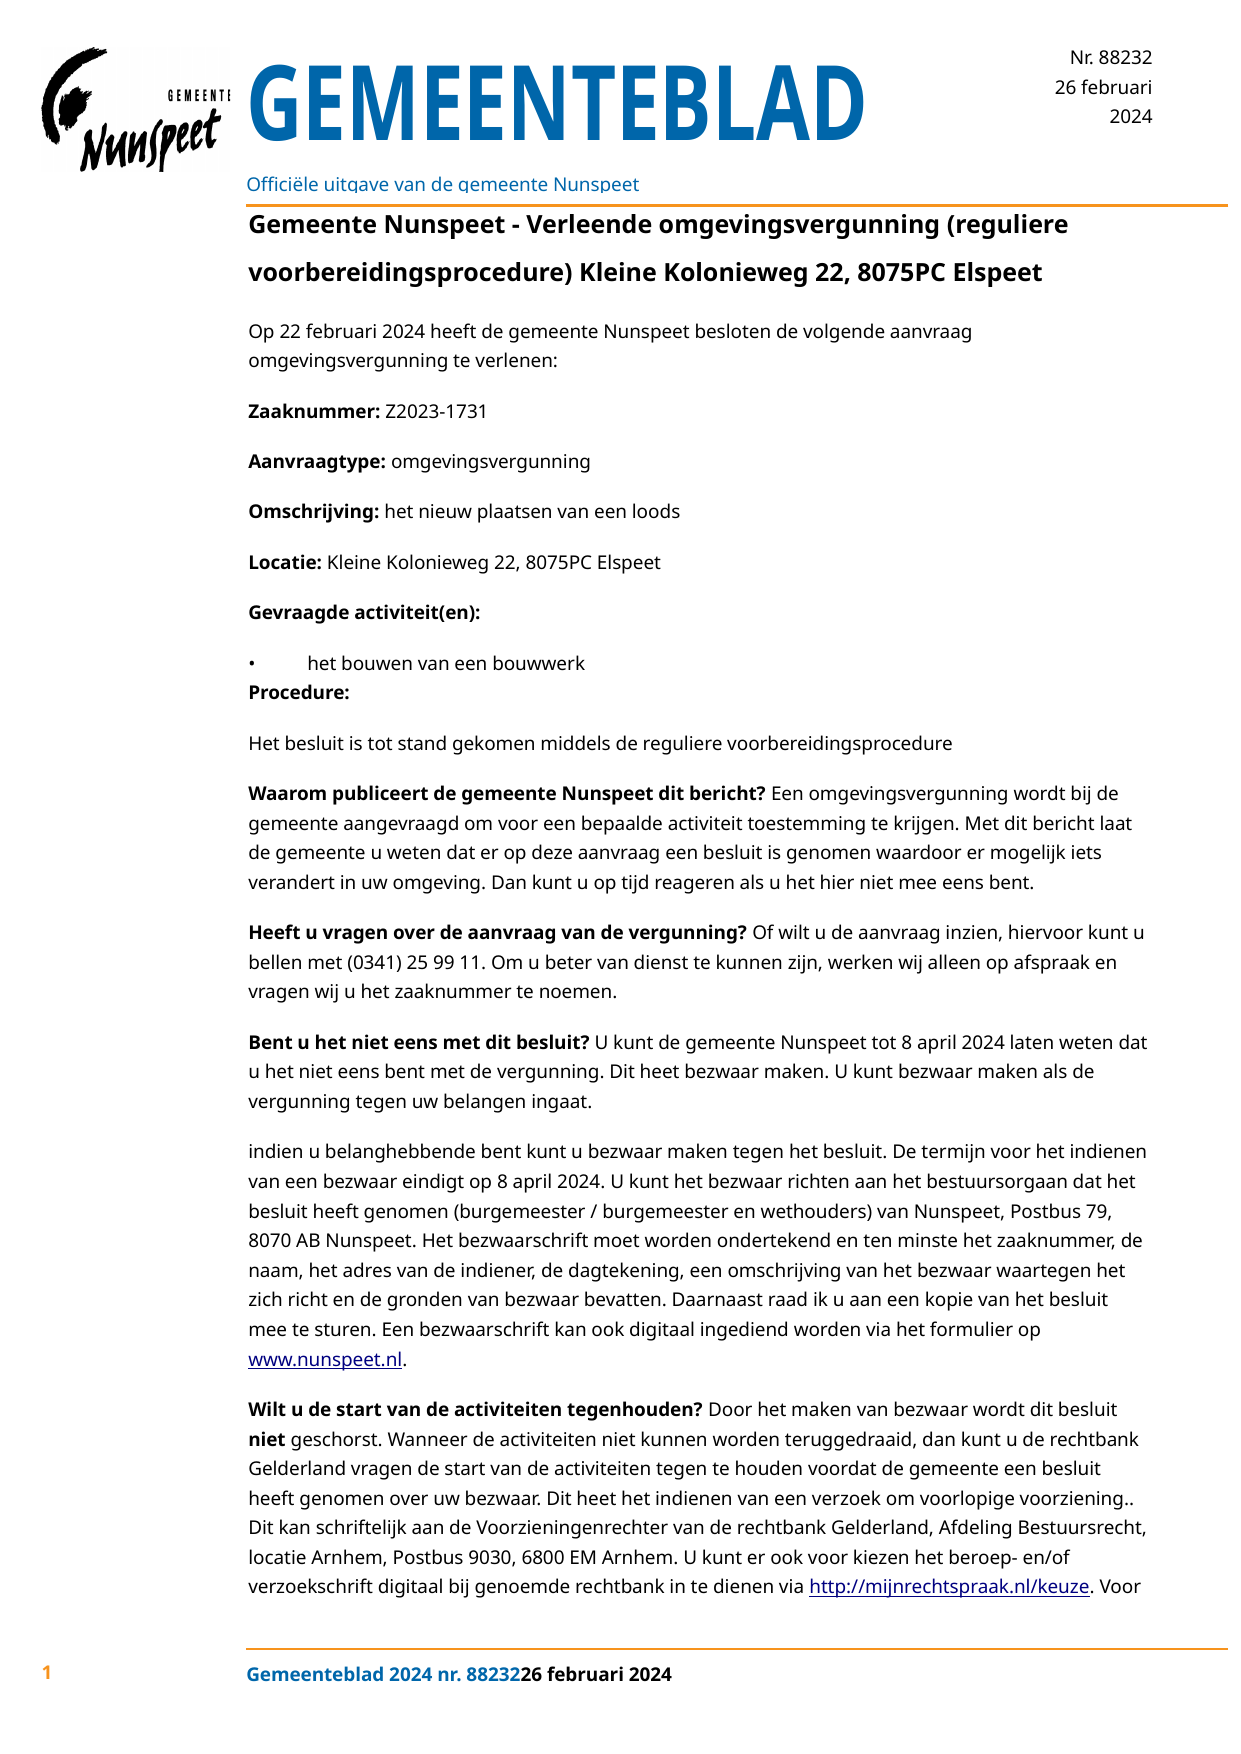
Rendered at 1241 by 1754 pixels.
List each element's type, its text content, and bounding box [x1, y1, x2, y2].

text Procedure: [248, 679, 1152, 705]
text Heeft u vragen over de aanvraag van de vergunning? Of wilt u de aanvraag inzien, hiervoor kunt u bellen met (0341) 25 99 11. Om u beter van dienst te kunnen zijn, werken wij alleen op afspraak en vragen wij u het zaaknummer te noemen. [248, 919, 1152, 1004]
text Op 22 februari 2024 heeft de gemeente Nunspeet besloten de volgende aanvraag omgevingsvergunning te verlenen: [248, 318, 1152, 373]
text Gevraagde activiteit(en): [248, 599, 1152, 625]
text Het besluit is tot stand gekomen middels de reguliere voorbereidingsprocedure [248, 730, 1152, 756]
text Bent u het niet eens met dit besluit? U kunt de gemeente Nunspeet tot 8 april 2024 laten weten dat u het niet eens bent met de vergunning. Dit heet bezwaar maken. U kunt bezwaar maken als de vergunning tegen uw belangen ingaat. [248, 1029, 1152, 1114]
text indien u belanghebbende bent kunt u bezwaar maken tegen het besluit. De termijn voor het indienen van een bezwaar eindigt op 8 april 2024. U kunt het bezwaar richten aan het bestuursorgaan dat het besluit heeft genomen (burgemeester / burgemeester en wethouders) van Nunspeet, Postbus 79, 8070 AB Nunspeet. Het bezwaarschrift moet worden ondertekend en ten minste het zaaknummer, de naam, het adres van de indiener, de dagtekening, een omschrijving van het bezwaar waartegen het zich richt en de gronden van bezwaar bevatten. Daarnaast raad ik u aan een kopie van het besluit mee te sturen. Een bezwaarschrift kan ook digitaal ingediend worden via het formulier op www.nunspeet.nl. [248, 1139, 1152, 1372]
text Aanvraagtype: omgevingsvergunning [248, 448, 1152, 474]
text Omschrijving: het nieuw plaatsen van een loods [248, 499, 1152, 524]
text Zaaknummer: Z2023-1731 [248, 398, 1152, 424]
text Waarom publiceert de gemeente Nunspeet dit bericht? Een omgevingsvergunning wordt bij de gemeente aangevraagd om voor een bepaalde activiteit toestemming te krijgen. Met dit bericht laat de gemeente u weten dat er op deze aanvraag een besluit is genomen waardoor er mogelijk iets verandert in uw omgeving. Dan kunt u op tijd reageren als u het hier niet mee eens bent. [248, 780, 1152, 895]
text Locatie: Kleine Kolonieweg 22, 8075PC Elspeet [248, 549, 1152, 575]
text Gemeente Nunspeet - Verleende omgevingsvergunning (reguliere voorbereidingsprocedure) Kleine Kolonieweg 22, 8075PC Elspeet [248, 207, 1152, 288]
text Wilt u de start van de activiteiten tegenhouden? Door het maken van bezwaar wordt dit besluit niet geschorst. Wanneer de activiteiten niet kunnen worden teruggedraaid, dan kunt u de rechtbank Gelderland vragen de start van de activiteiten tegen te houden voordat de gemeente een besluit heeft genomen over uw bezwaar. Dit heet het indienen van een verzoek om voorlopige voorziening.. Dit kan schriftelijk aan de Voorzieningenrechter van de rechtbank Gelderland, Afdeling Bestuursrecht, locatie Arnhem, Postbus 9030, 6800 EM Arnhem. U kunt er ook voor kiezen het beroep- en/of verzoekschrift digitaal bij genoemde rechtbank in te dienen via http://mijnrechtspraak.nl/keuze. Voor [248, 1396, 1152, 1599]
list het bouwen van een bouwwerk [248, 650, 1152, 676]
picture [41, 47, 231, 172]
